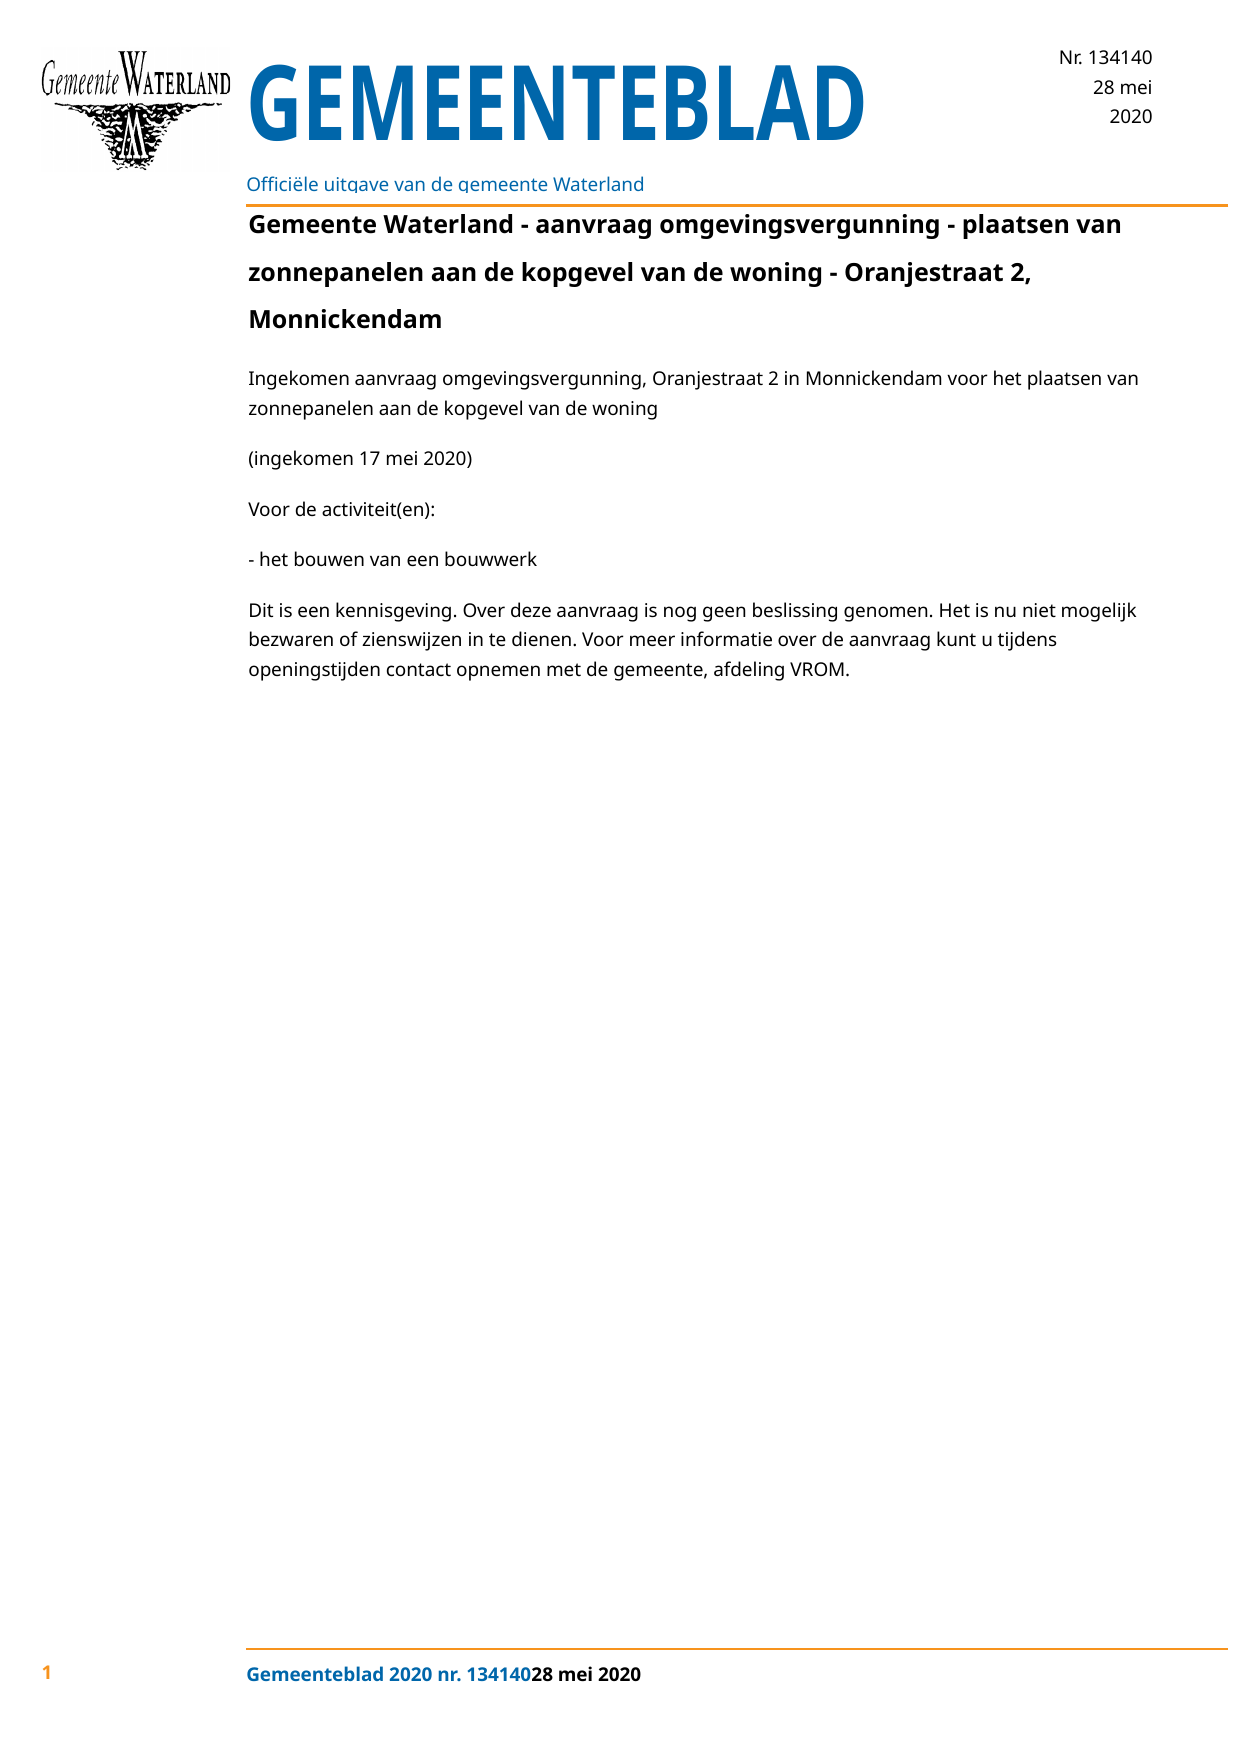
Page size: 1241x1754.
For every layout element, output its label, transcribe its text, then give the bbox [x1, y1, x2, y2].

text Voor de activiteit(en): [248, 496, 1152, 522]
text Gemeente Waterland - aanvraag omgevingsvergunning - plaatsen van zonnepanelen aan de kopgevel van de woning - Oranjestraat 2, Monnickendam [248, 207, 1152, 336]
text - het bouwen van een bouwwerk [248, 546, 1152, 572]
text Dit is een kennisgeving. Over deze aanvraag is nog geen beslissing genomen. Het is nu niet mogelijk bezwaren of zienswijzen in te dienen. Voor meer informatie over de aanvraag kunt u tijdens openingstijden contact opnemen met de gemeente, afdeling VROM. [248, 597, 1152, 682]
picture [41, 47, 231, 172]
text (ingekomen 17 mei 2020) [248, 446, 1152, 471]
text Ingekomen aanvraag omgevingsvergunning, Oranjestraat 2 in Monnickendam voor het plaatsen van zonnepanelen aan de kopgevel van de woning [248, 366, 1152, 421]
